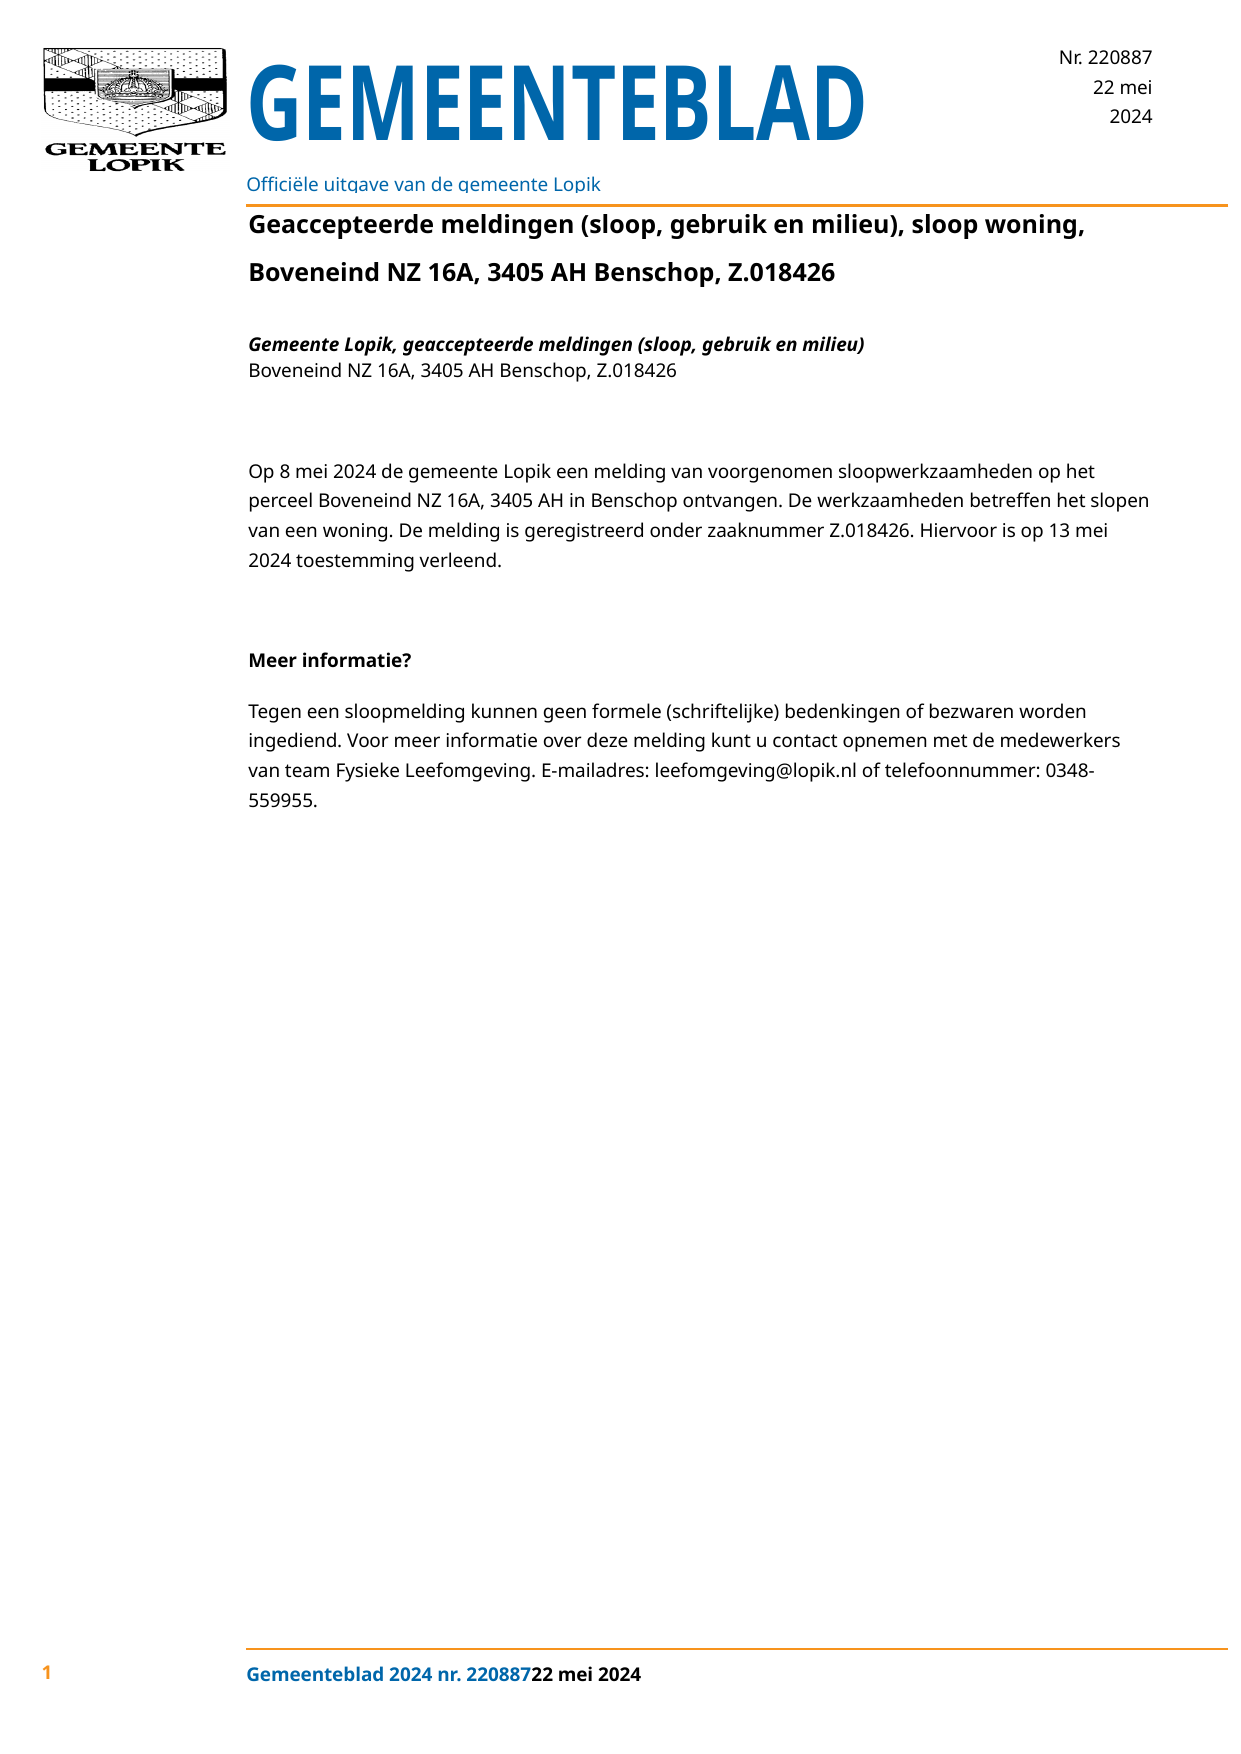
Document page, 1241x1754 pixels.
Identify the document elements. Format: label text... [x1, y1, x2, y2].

text Boveneind NZ 16A, 3405 AH Benschop, Z.018426 [248, 357, 1152, 383]
text Meer informatie? [248, 648, 1152, 673]
text Geaccepteerde meldingen (sloop, gebruik en milieu), sloop woning, Boveneind NZ 16A, 3405 AH Benschop, Z.018426 [248, 207, 1152, 288]
text Gemeente Lopik, geaccepteerde meldingen (sloop, gebruik en milieu) [248, 331, 1152, 357]
text Op 8 mei 2024 de gemeente Lopik een melding van voorgenomen sloopwerkzaamheden op het perceel Boveneind NZ 16A, 3405 AH in Benschop ontvangen. De werkzaamheden betreffen het slopen van een woning. De melding is geregistreerd onder zaaknummer Z.018426. Hiervoor is op 13 mei 2024 toestemming verleend. [248, 458, 1152, 572]
text Tegen een sloopmelding kunnen geen formele (schriftelijke) bedenkingen of bezwaren worden ingediend. Voor meer informatie over deze melding kunt u contact opnemen met de medewerkers van team Fysieke Leefomgeving. E-mailadres: leefomgeving@lopik.nl of telefoonnummer: 0348-559955. [248, 698, 1152, 812]
picture [41, 47, 231, 172]
